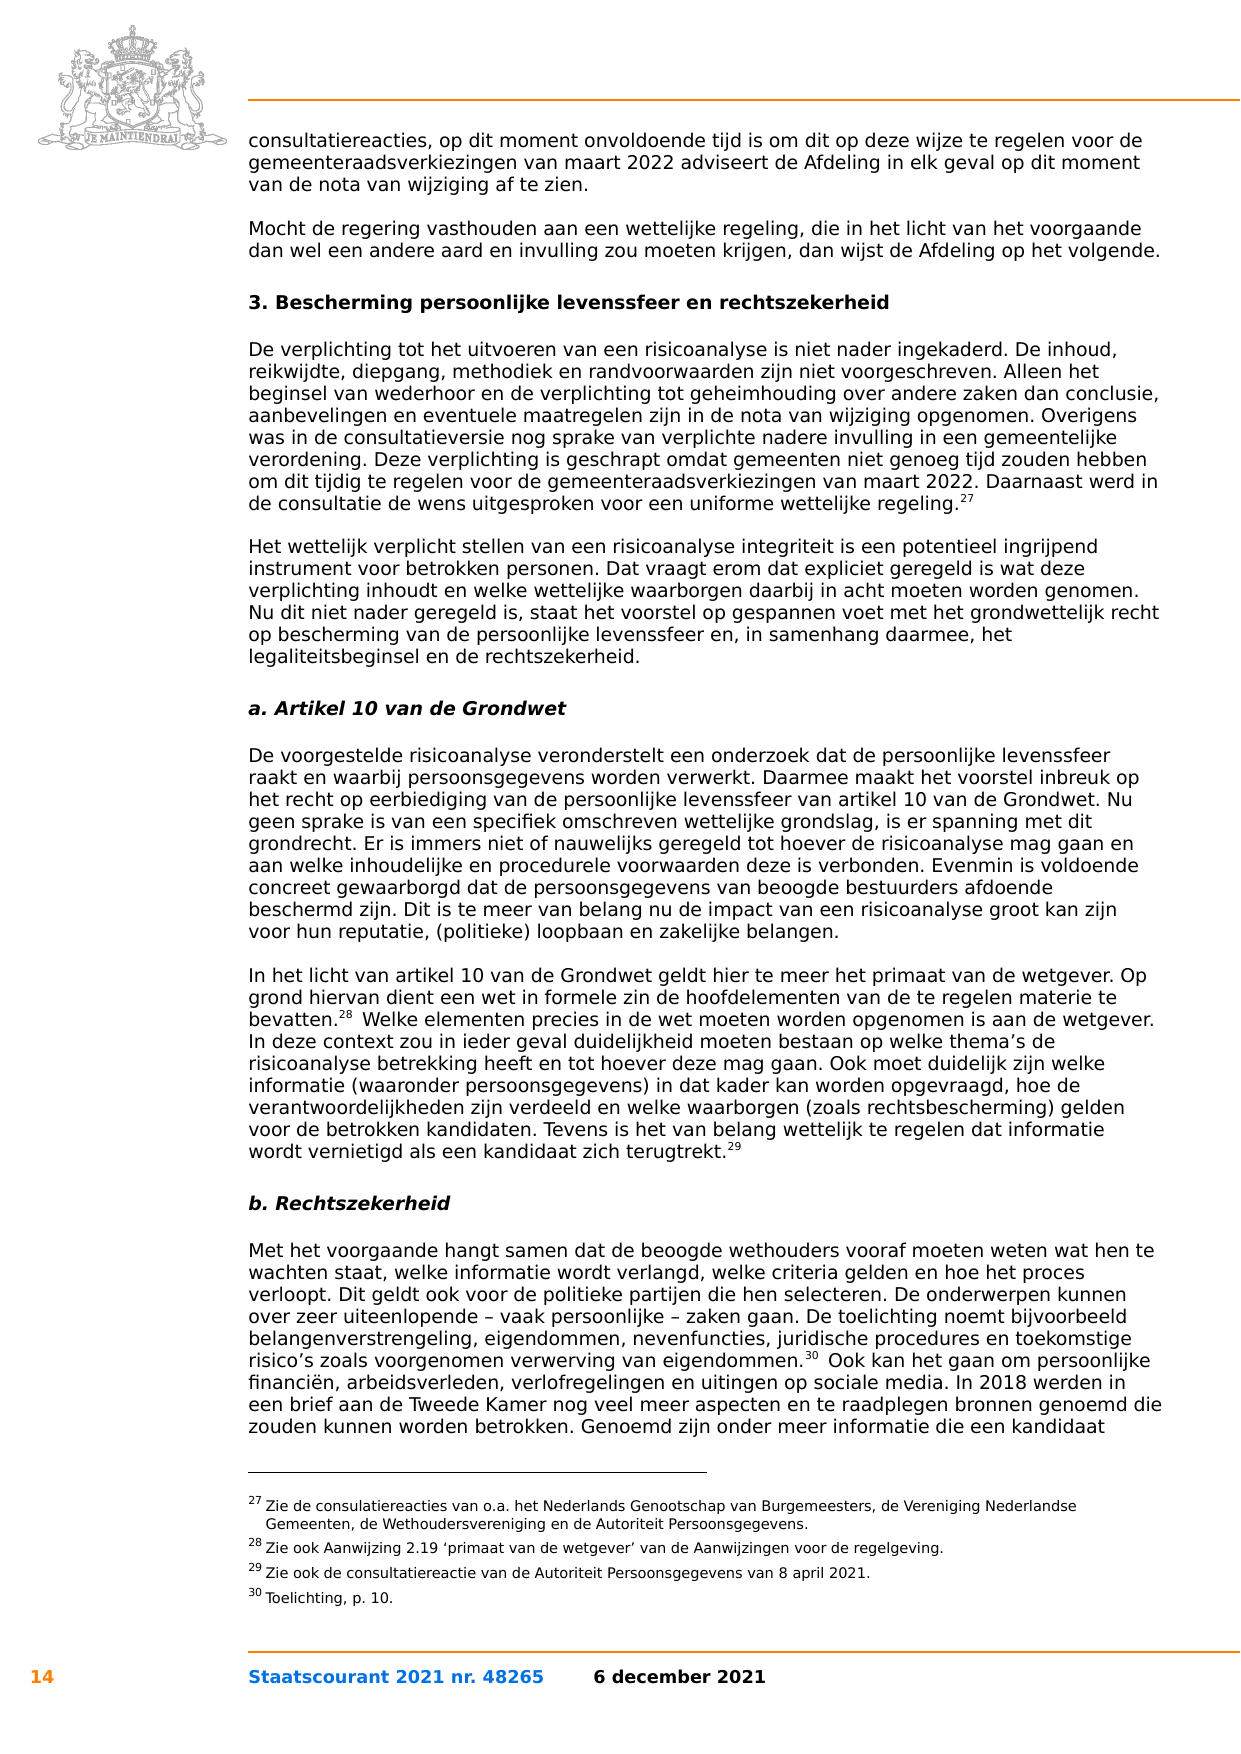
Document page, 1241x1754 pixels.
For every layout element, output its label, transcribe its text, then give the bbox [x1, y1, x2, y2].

subtitle b. Rechtszekerheid [248, 1193, 1163, 1215]
text De verplichting tot het uitvoeren van een risicoanalyse is niet nader ingekaderd. De inhoud, reikwijdte, diepgang, methodiek en randvoorwaarden zijn niet voorgeschreven. Alleen het beginsel van wederhoor en de verplichting tot geheimhouding over andere zaken dan conclusie, aanbevelingen en eventuele maatregelen zijn in de nota van wijziging opgenomen. Overigens was in de consultatieversie nog sprake van verplichte nadere invulling in een gemeentelijke verordening. Deze verplichting is geschrapt omdat gemeenten niet genoeg tijd zouden hebben om dit tijdig te regelen voor de gemeenteraadsverkiezingen van maart 2022. Daarnaast werd in de consultatie de wens uitgesproken voor een uniforme wettelijke regeling. [248, 339, 1163, 514]
text Mocht de regering vasthouden aan een wettelijke regeling, die in het licht van het voorgaande dan wel een andere aard en invulling zou moeten krijgen, dan wijst de Afdeling op het volgende. [248, 218, 1163, 262]
text Zie ook de consultatiereactie van de Autoriteit Persoonsgegevens van 8 april 2021. [248, 1561, 1163, 1583]
text Het wettelijk verplicht stellen van een risicoanalyse integriteit is een potentieel ingrijpend instrument voor betrokken personen. Dat vraagt erom dat expliciet geregeld is wat deze verplichting inhoudt en welke wettelijke waarborgen daarbij in acht moeten worden genomen. Nu dit niet nader geregeld is, staat het voorstel op gespannen voet met het grondwettelijk recht op bescherming van de persoonlijke levenssfeer en, in samenhang daarmee, het legaliteitsbeginsel en de rechtszekerheid. [248, 536, 1163, 668]
text In het licht van artikel 10 van de Grondwet geldt hier te meer het primaat van de wetgever. Op grond hiervan dient een wet in formele zin de hoofdelementen van de te regelen materie te bevatten. Welke elementen precies in de wet moeten worden opgenomen is aan de wetgever. In deze context zou in ieder geval duidelijkheid moeten bestaan op welke thema’s de risicoanalyse betrekking heeft en tot hoever deze mag gaan. Ook moet duidelijk zijn welke informatie (waaronder persoonsgegevens) in dat kader kan worden opgevraagd, hoe de verantwoordelijkheden zijn verdeeld en welke waarborgen (zoals rechtsbescherming) gelden voor de betrokken kandidaten. Tevens is het van belang wettelijk te regelen dat informatie wordt vernietigd als een kandidaat zich terugtrekt. [248, 965, 1163, 1163]
text consultatiereacties, op dit moment onvoldoende tijd is om dit op deze wijze te regelen voor de gemeenteraadsverkiezingen van maart 2022 adviseert de Afdeling in elk geval op dit moment van de nota van wijziging af te zien. [248, 130, 1163, 196]
subtitle a. Artikel 10 van de Grondwet [248, 698, 1163, 720]
text Toelichting, p. 10. [248, 1586, 1163, 1608]
subtitle 3. Bescherming persoonlijke levenssfeer en rechtszekerheid [248, 292, 1163, 314]
text Zie de consulatiereacties van o.a. het Nederlands Genootschap van Burgemeesters, de Vereniging Nederlandse Gemeenten, de Wethoudersvereniging en de Autoriteit Persoonsgegevens. [248, 1494, 1163, 1533]
text De voorgestelde risicoanalyse veronderstelt een onderzoek dat de persoonlijke levenssfeer raakt en waarbij persoonsgegevens worden verwerkt. Daarmee maakt het voorstel inbreuk op het recht op eerbiediging van de persoonlijke levenssfeer van artikel 10 van de Grondwet. Nu geen sprake is van een specifiek omschreven wettelijke grondslag, is er spanning met dit grondrecht. Er is immers niet of nauwelijks geregeld tot hoever de risicoanalyse mag gaan en aan welke inhoudelijke en procedurele voorwaarden deze is verbonden. Evenmin is voldoende concreet gewaarborgd dat de persoonsgegevens van beoogde bestuurders afdoende beschermd zijn. Dit is te meer van belang nu de impact van een risicoanalyse groot kan zijn voor hun reputatie, (politieke) loopbaan en zakelijke belangen. [248, 745, 1163, 943]
picture [38, 25, 227, 150]
text Zie ook Aanwijzing 2.19 ‘primaat van de wetgever’ van de Aanwijzingen voor de regelgeving. [248, 1536, 1163, 1558]
text Met het voorgaande hangt samen dat de beoogde wethouders vooraf moeten weten wat hen te wachten staat, welke informatie wordt verlangd, welke criteria gelden en hoe het proces verloopt. Dit geldt ook voor de politieke partijen die hen selecteren. De onderwerpen kunnen over zeer uiteenlopende – vaak persoonlijke – zaken gaan. De toelichting noemt bijvoorbeeld belangenverstrengeling, eigendommen, nevenfuncties, juridische procedures en toekomstige risico’s zoals voorgenomen verwerving van eigendommen. Ook kan het gaan om persoonlijke financiën, arbeidsverleden, verlofregelingen en uitingen op sociale media. In 2018 werden in een brief aan de Tweede Kamer nog veel meer aspecten en te raadplegen bronnen genoemd die zouden kunnen worden betrokken. Genoemd zijn onder meer informatie die een kandidaat [248, 1240, 1163, 1437]
